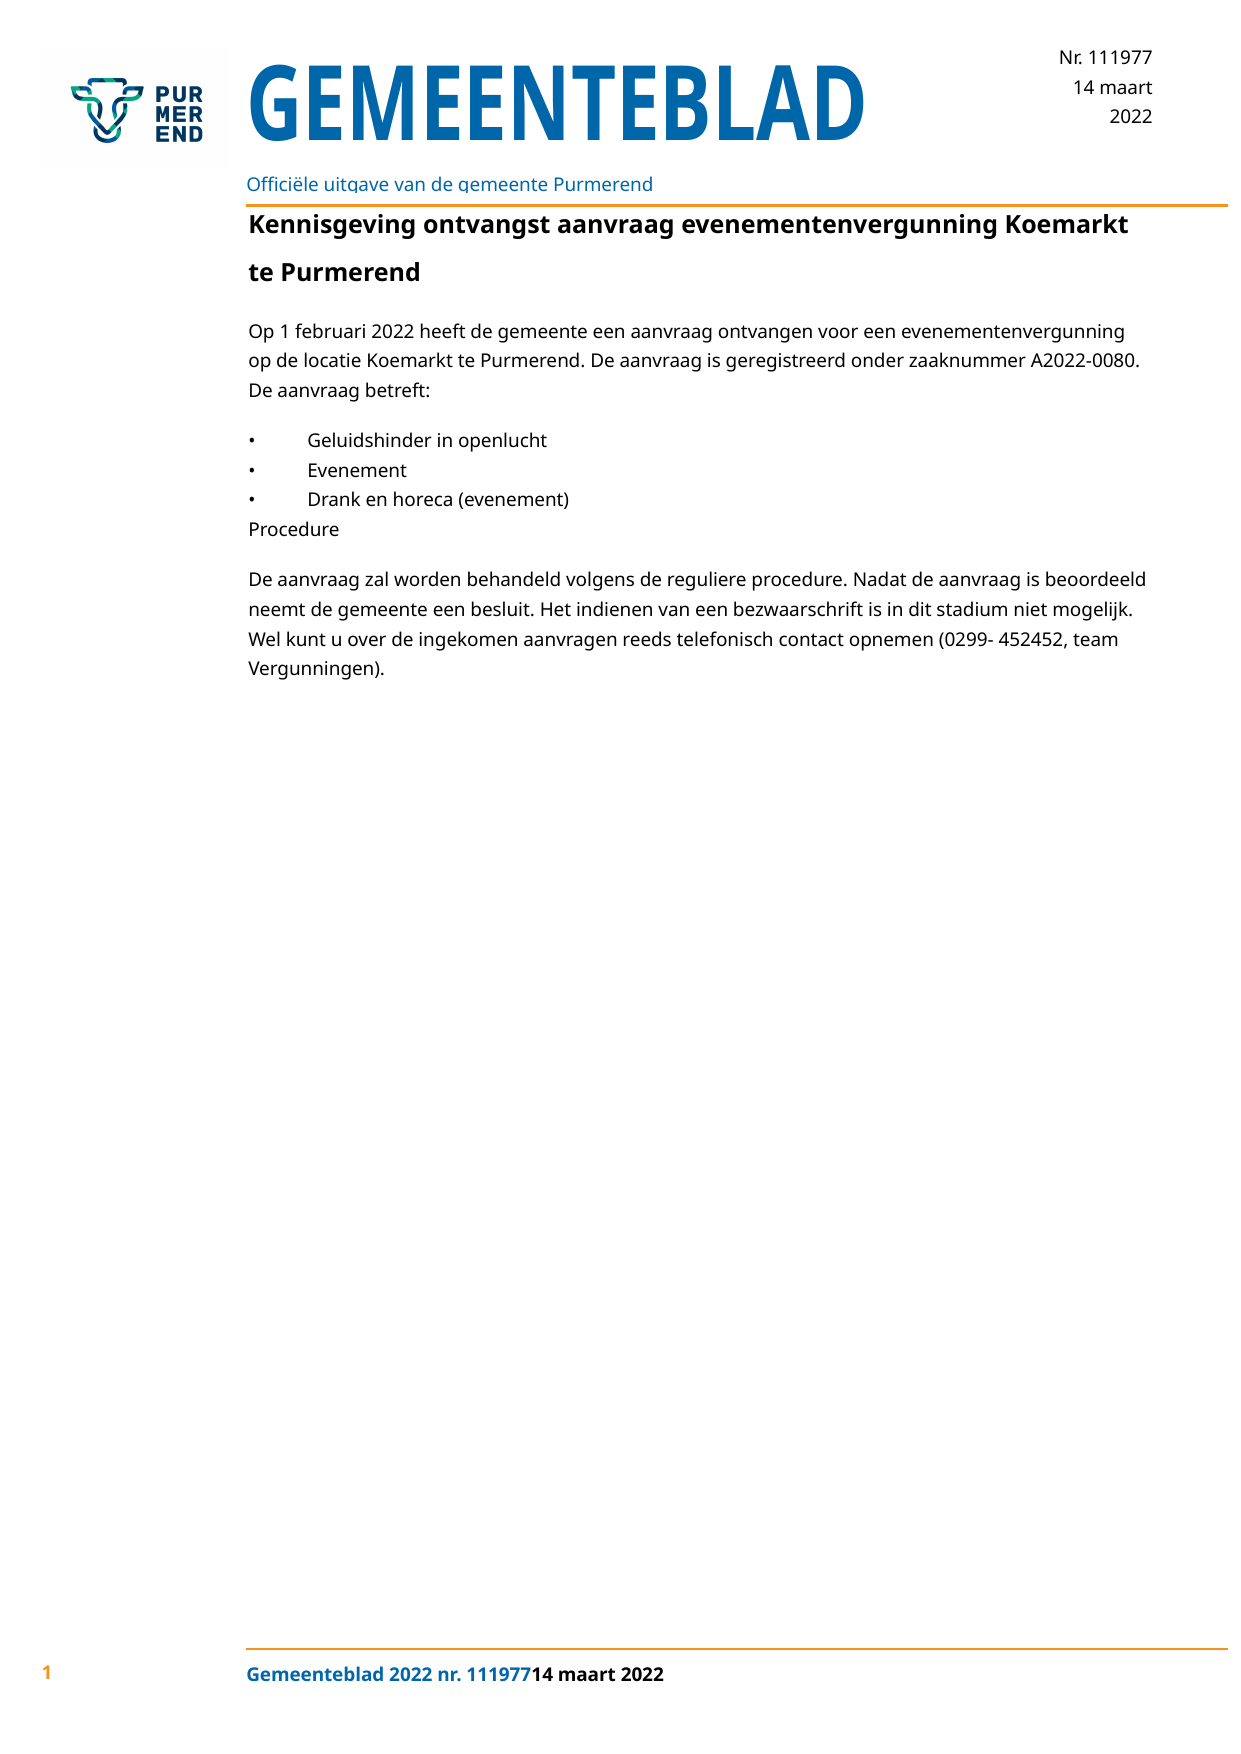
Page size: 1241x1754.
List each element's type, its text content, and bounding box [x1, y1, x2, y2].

text Kennisgeving ontvangst aanvraag evenementenvergunning Koemarkt te Purmerend [248, 207, 1152, 288]
picture [41, 47, 231, 172]
list Evenement [248, 457, 1152, 483]
list Drank en horeca (evenement) [248, 487, 1152, 512]
text Procedure [248, 516, 1152, 542]
text De aanvraag zal worden behandeld volgens de reguliere procedure. Nadat de aanvraag is beoordeeld neemt de gemeente een besluit. Het indienen van een bezwaarschrift is in dit stadium niet mogelijk. Wel kunt u over de ingekomen aanvragen reeds telefonisch contact opnemen (0299- 452452, team Vergunningen). [248, 567, 1152, 681]
text Op 1 februari 2022 heeft de gemeente een aanvraag ontvangen voor een evenementenvergunning op de locatie Koemarkt te Purmerend. De aanvraag is geregistreerd onder zaaknummer A2022-0080. De aanvraag betreft: [248, 318, 1152, 403]
list Geluidshinder in openlucht [248, 427, 1152, 453]
